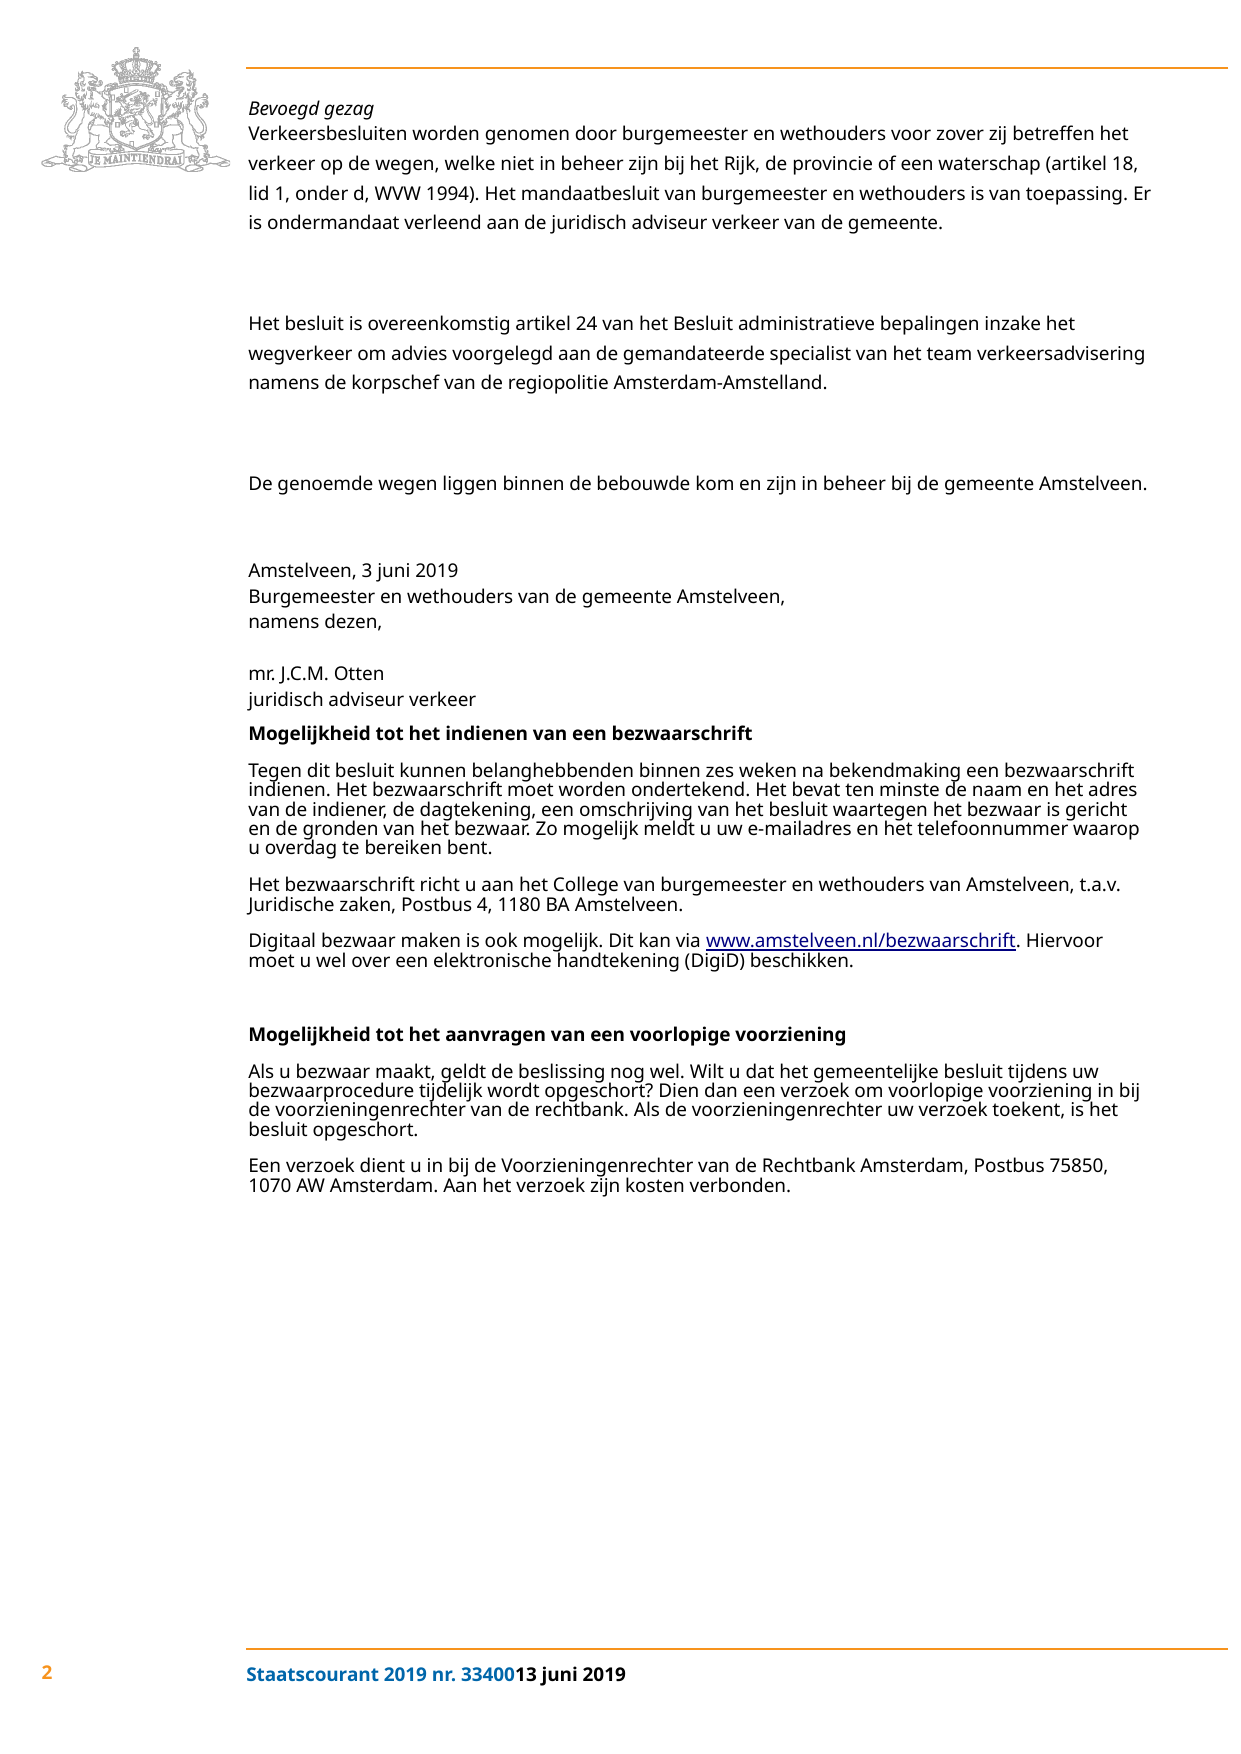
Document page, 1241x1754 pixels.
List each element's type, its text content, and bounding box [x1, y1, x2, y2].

picture [41, 47, 231, 172]
text Verkeersbesluiten worden genomen door burgemeester en wethouders voor zover zij betreffen het verkeer op de wegen, welke niet in beheer zijn bij het Rijk, de provincie of een waterschap (artikel 18, lid 1, onder d, WVW 1994). Het mandaatbesluit van burgemeester en wethouders is van toepassing. Er is ondermandaat verleend aan de juridisch adviseur verkeer van de gemeente. [248, 121, 1152, 235]
text Tegen dit besluit kunnen belanghebbenden binnen zes weken na bekendmaking een bezwaarschrift indienen. Het bezwaarschrift moet worden ondertekend. Het bevat ten minste de naam en het adres van de indiener, de dagtekening, een omschrijving van het besluit waartegen het bezwaar is gericht en de gronden van het bezwaar. Zo mogelijk meldt u uw e-mailadres en het telefoonnummer waarop u overdag te bereiken bent. [248, 762, 1152, 858]
text De genoemde wegen liggen binnen de bebouwde kom en zijn in beheer bij de gemeente Amstelveen. [248, 470, 1152, 496]
text Digitaal bezwaar maken is ook mogelijk. Dit kan via www.amstelveen.nl/bezwaarschrift. Hiervoor moet u wel over een elektronische handtekening (DigiD) beschikken. [248, 932, 1152, 971]
text Het bezwaarschrift richt u aan het College van burgemeester en wethouders van Amstelveen, t.a.v. Juridische zaken, Postbus 4, 1180 BA Amstelveen. [248, 876, 1152, 915]
text Een verzoek dient u in bij de Voorzieningenrechter van de Rechtbank Amsterdam, Postbus 75850, 1070 AW Amsterdam. Aan het verzoek zijn kosten verbonden. [248, 1157, 1152, 1196]
text mr. J.C.M. Otten [248, 660, 1152, 686]
text namens dezen, [248, 609, 1152, 634]
text Als u bezwaar maakt, geldt de beslissing nog wel. Wilt u dat het gemeentelijke besluit tijdens uw bezwaarprocedure tijdelijk wordt opgeschort? Dien dan een verzoek om voorlopige voorziening in bij de voorzieningenrechter van de rechtbank. Als de voorzieningenrechter uw verzoek toekent, is het besluit opgeschort. [248, 1063, 1152, 1140]
text Bevoegd gezag [248, 95, 1152, 121]
text Mogelijkheid tot het indienen van een bezwaarschrift [248, 725, 1152, 744]
text Burgemeester en wethouders van de gemeente Amstelveen, [248, 583, 1152, 609]
text Mogelijkheid tot het aanvragen van een voorlopige voorziening [248, 1026, 1152, 1045]
text Het besluit is overeenkomstig artikel 24 van het Besluit administratieve bepalingen inzake het wegverkeer om advies voorgelegd aan de gemandateerde specialist van het team verkeersadvisering namens de korpschef van de regiopolitie Amsterdam-Amstelland. [248, 310, 1152, 395]
text Amstelveen, 3 juni 2019 [248, 557, 1152, 583]
text juridisch adviseur verkeer [248, 686, 1152, 712]
